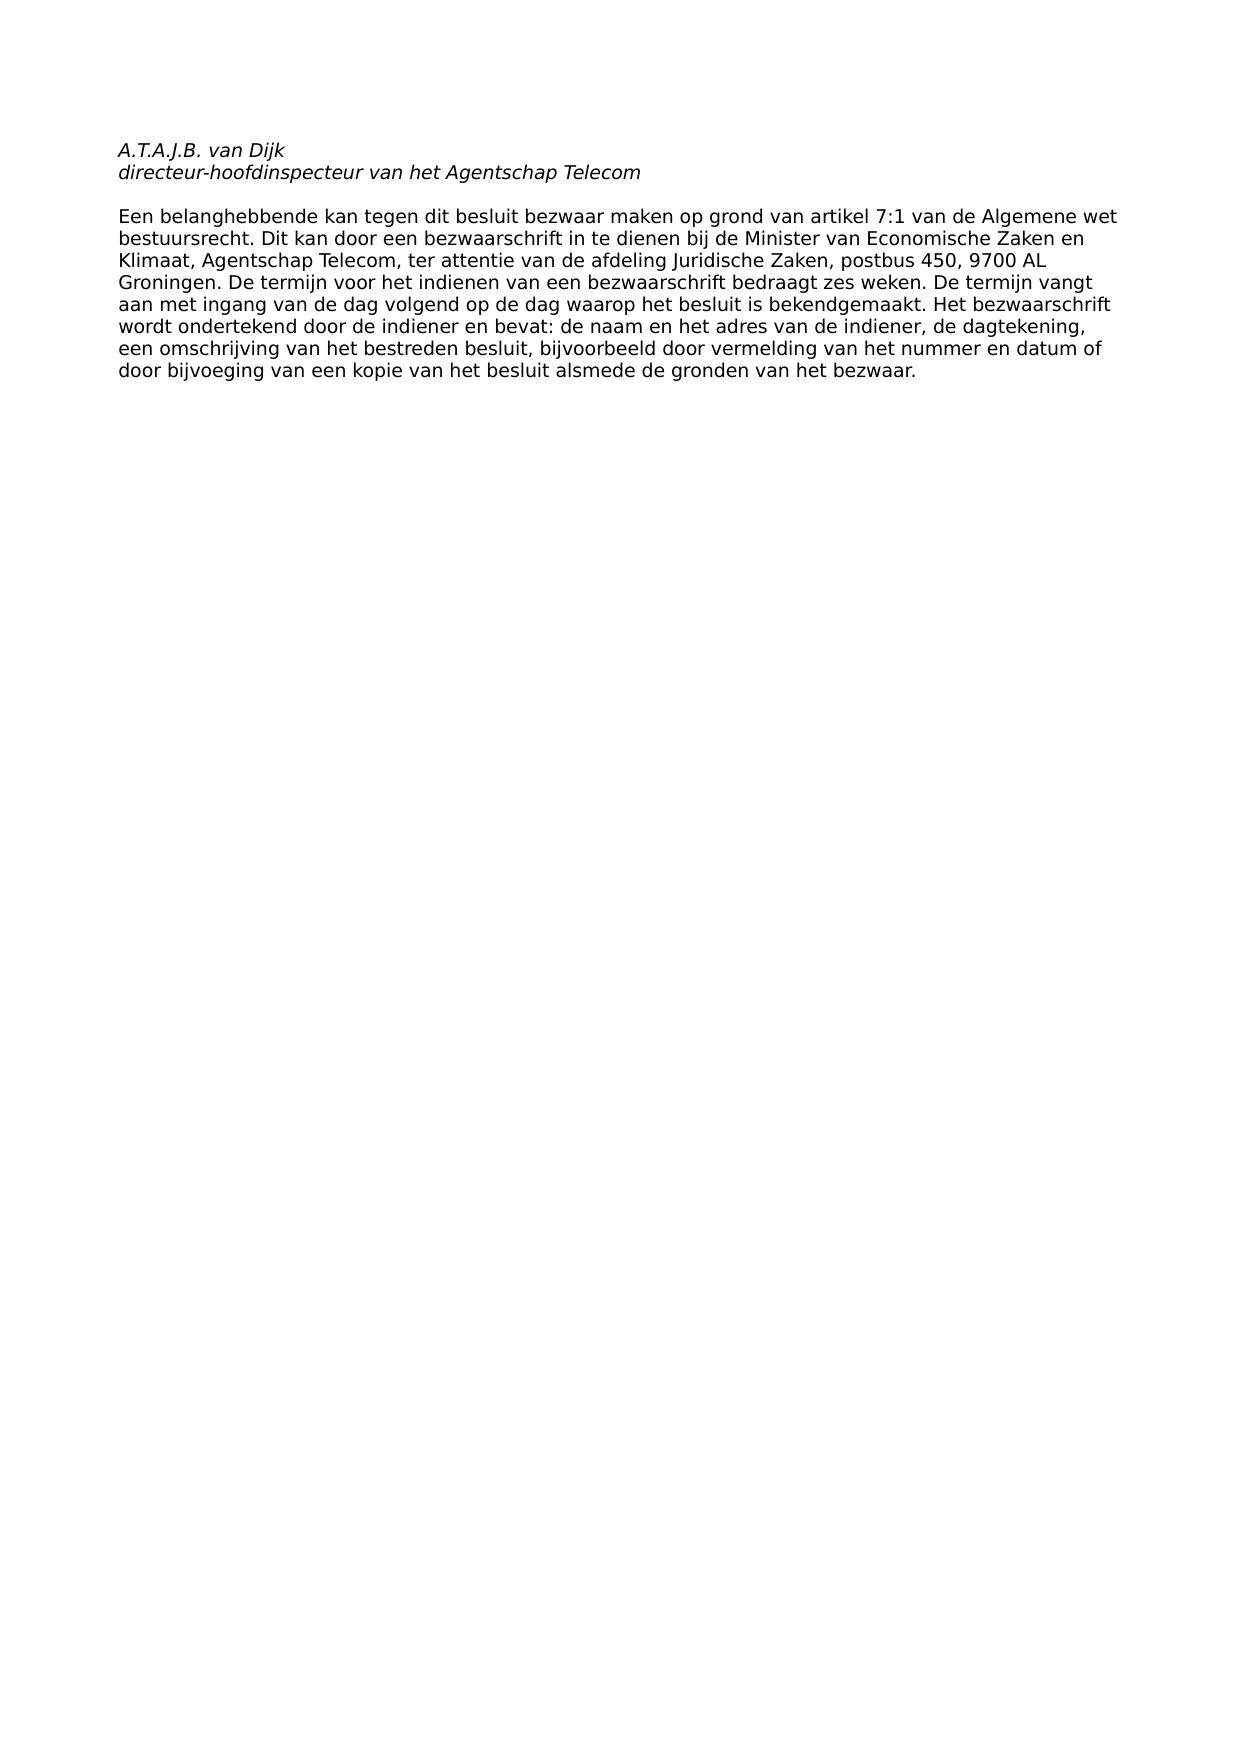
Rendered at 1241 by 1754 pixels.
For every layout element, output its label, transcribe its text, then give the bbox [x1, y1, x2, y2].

text A.T.A.J.B. van Dijk directeur-hoofdinspecteur van het Agentschap Telecom [118, 118, 1122, 184]
text Een belanghebbende kan tegen dit besluit bezwaar maken op grond van artikel 7:1 van de Algemene wet bestuursrecht. Dit kan door een bezwaarschrift in te dienen bij de Minister van Economische Zaken en Klimaat, Agentschap Telecom, ter attentie van de afdeling Juridische Zaken, postbus 450, 9700 AL Groningen. De termijn voor het indienen van een bezwaarschrift bedraagt zes weken. De termijn vangt aan met ingang van de dag volgend op de dag waarop het besluit is bekendgemaakt. Het bezwaarschrift wordt ondertekend door de indiener en bevat: de naam en het adres van de indiener, de dagtekening, een omschrijving van het bestreden besluit, bijvoorbeeld door vermelding van het nummer en datum of door bijvoeging van een kopie van het besluit alsmede de gronden van het bezwaar. [118, 206, 1122, 382]
